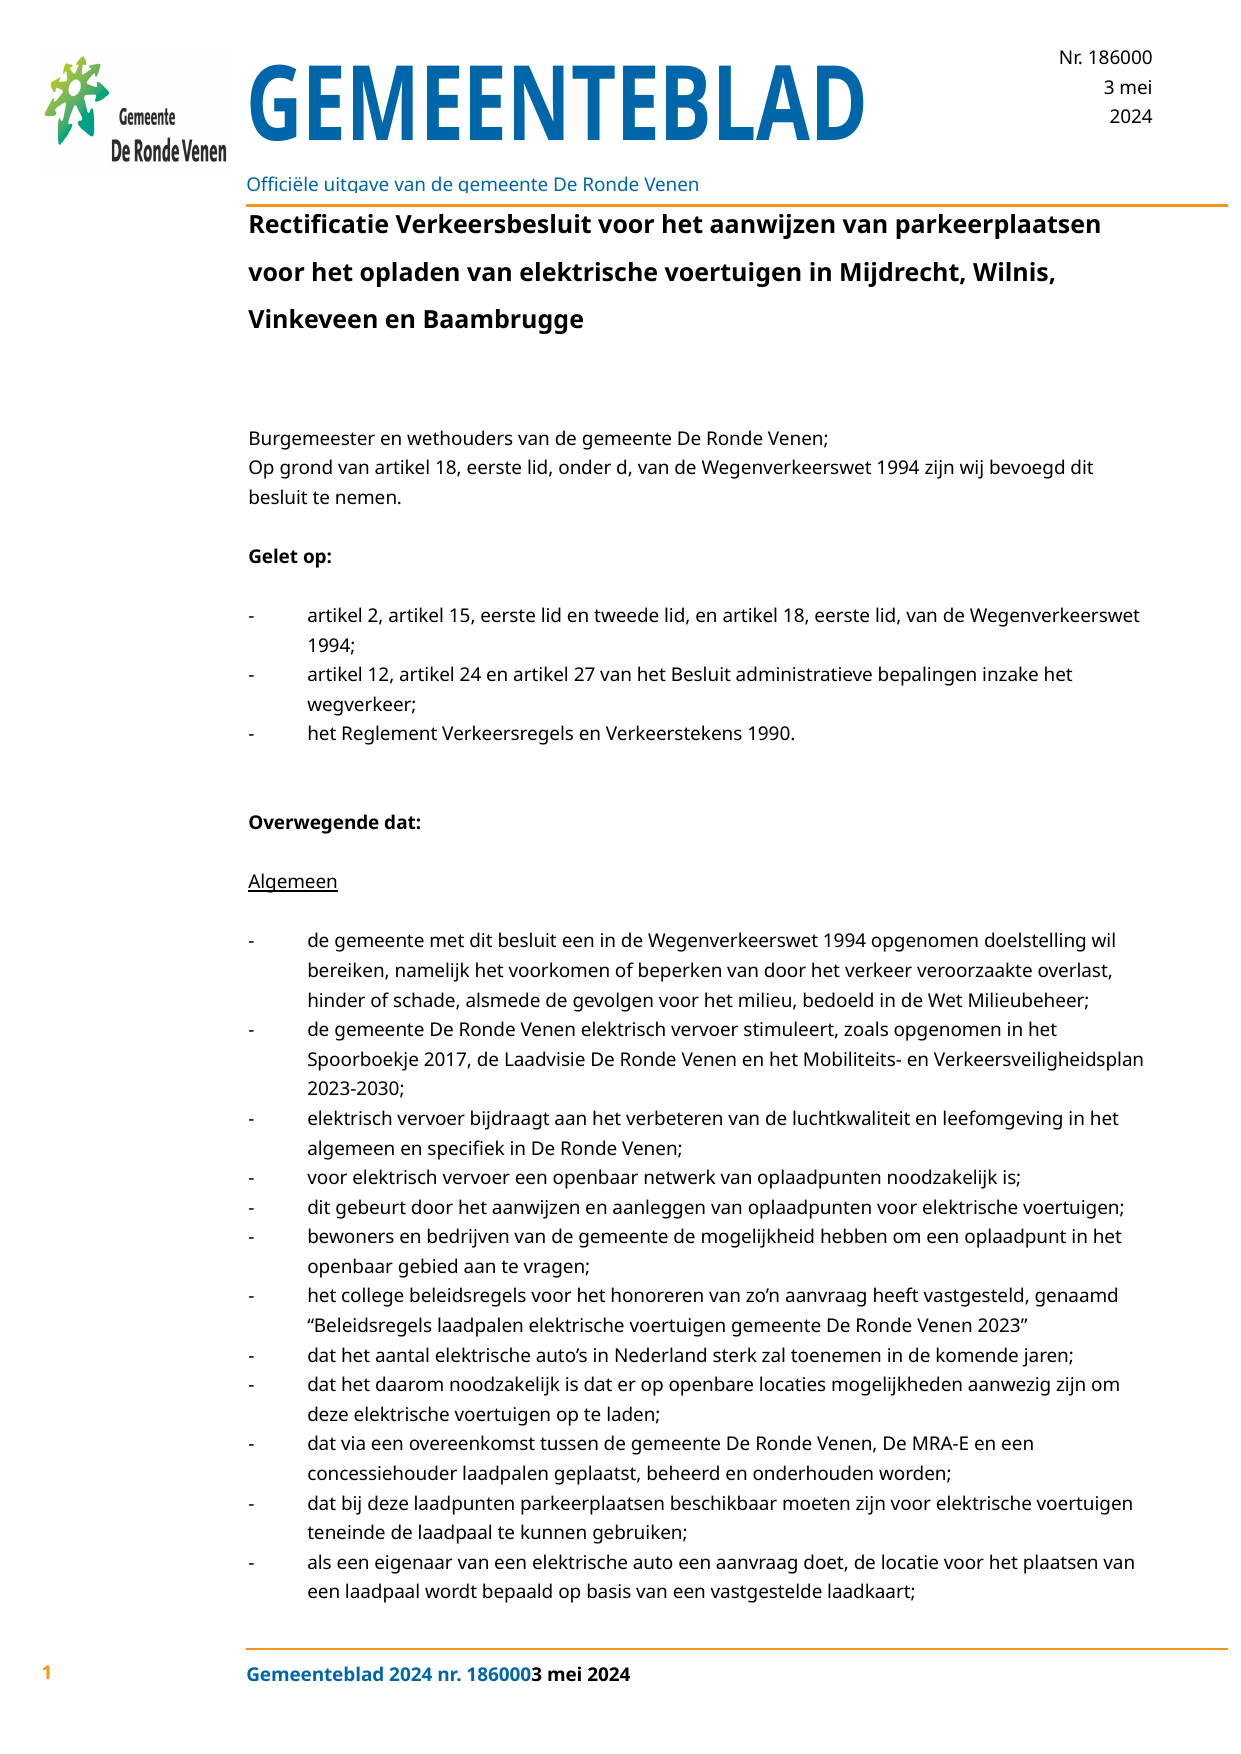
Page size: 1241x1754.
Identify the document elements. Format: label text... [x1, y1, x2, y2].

list dat het aantal elektrische auto’s in Nederland sterk zal toenemen in de komende jaren; [248, 1342, 1152, 1367]
list voor elektrisch vervoer een openbaar netwerk van oplaadpunten noodzakelijk is; [248, 1164, 1152, 1190]
text Overwegende dat: [248, 809, 1152, 835]
text Algemeen [248, 868, 1152, 894]
text Rectificatie Verkeersbesluit voor het aanwijzen van parkeerplaatsen voor het opladen van elektrische voertuigen in Mijdrecht, Wilnis, Vinkeveen en Baambrugge [248, 207, 1152, 336]
list het Reglement Verkeersregels en Verkeerstekens 1990. [248, 721, 1152, 746]
list dat het daarom noodzakelijk is dat er op openbare locaties mogelijkheden aanwezig zijn om deze elektrische voertuigen op te laden; [248, 1371, 1152, 1427]
text Gelet op: [248, 543, 1152, 569]
text Burgemeester en wethouders van de gemeente De Ronde Venen; [248, 425, 1152, 450]
list dit gebeurt door het aanwijzen en aanleggen van oplaadpunten voor elektrische voertuigen; [248, 1194, 1152, 1219]
list de gemeente met dit besluit een in de Wegenverkeerswet 1994 opgenomen doelstelling wil bereiken, namelijk het voorkomen of beperken van door het verkeer veroorzaakte overlast, hinder of schade, alsmede de gevolgen voor het milieu, bedoeld in de Wet Milieubeheer; [248, 928, 1152, 1012]
list de gemeente De Ronde Venen elektrisch vervoer stimuleert, zoals opgenomen in het Spoorboekje 2017, de Laadvisie De Ronde Venen en het Mobiliteits- en Verkeersveiligheidsplan 2023-2030; [248, 1016, 1152, 1101]
list het college beleidsregels voor het honoreren van zo’n aanvraag heeft vastgesteld, genaamd “Beleidsregels laadpalen elektrische voertuigen gemeente De Ronde Venen 2023” [248, 1283, 1152, 1338]
list dat bij deze laadpunten parkeerplaatsen beschikbaar moeten zijn voor elektrische voertuigen teneinde de laadpaal te kunnen gebruiken; [248, 1490, 1152, 1545]
list elektrisch vervoer bijdraagt aan het verbeteren van de luchtkwaliteit en leefomgeving in het algemeen en specifiek in De Ronde Venen; [248, 1105, 1152, 1160]
list dat via een overeenkomst tussen de gemeente De Ronde Venen, De MRA-E en een concessiehouder laadpalen geplaatst, beheerd en onderhouden worden; [248, 1431, 1152, 1486]
list artikel 12, artikel 24 en artikel 27 van het Besluit administratieve bepalingen inzake het wegverkeer; [248, 661, 1152, 717]
text Op grond van artikel 18, eerste lid, onder d, van de Wegenverkeerswet 1994 zijn wij bevoegd dit besluit te nemen. [248, 454, 1152, 509]
list als een eigenaar van een elektrische auto een aanvraag doet, de locatie voor het plaatsen van een laadpaal wordt bepaald op basis van een vastgestelde laadkaart; [248, 1549, 1152, 1604]
list artikel 2, artikel 15, eerste lid en tweede lid, en artikel 18, eerste lid, van de Wegenverkeerswet 1994; [248, 602, 1152, 657]
picture [41, 47, 231, 172]
list bewoners en bedrijven van de gemeente de mogelijkheid hebben om een oplaadpunt in het openbaar gebied aan te vragen; [248, 1223, 1152, 1279]
